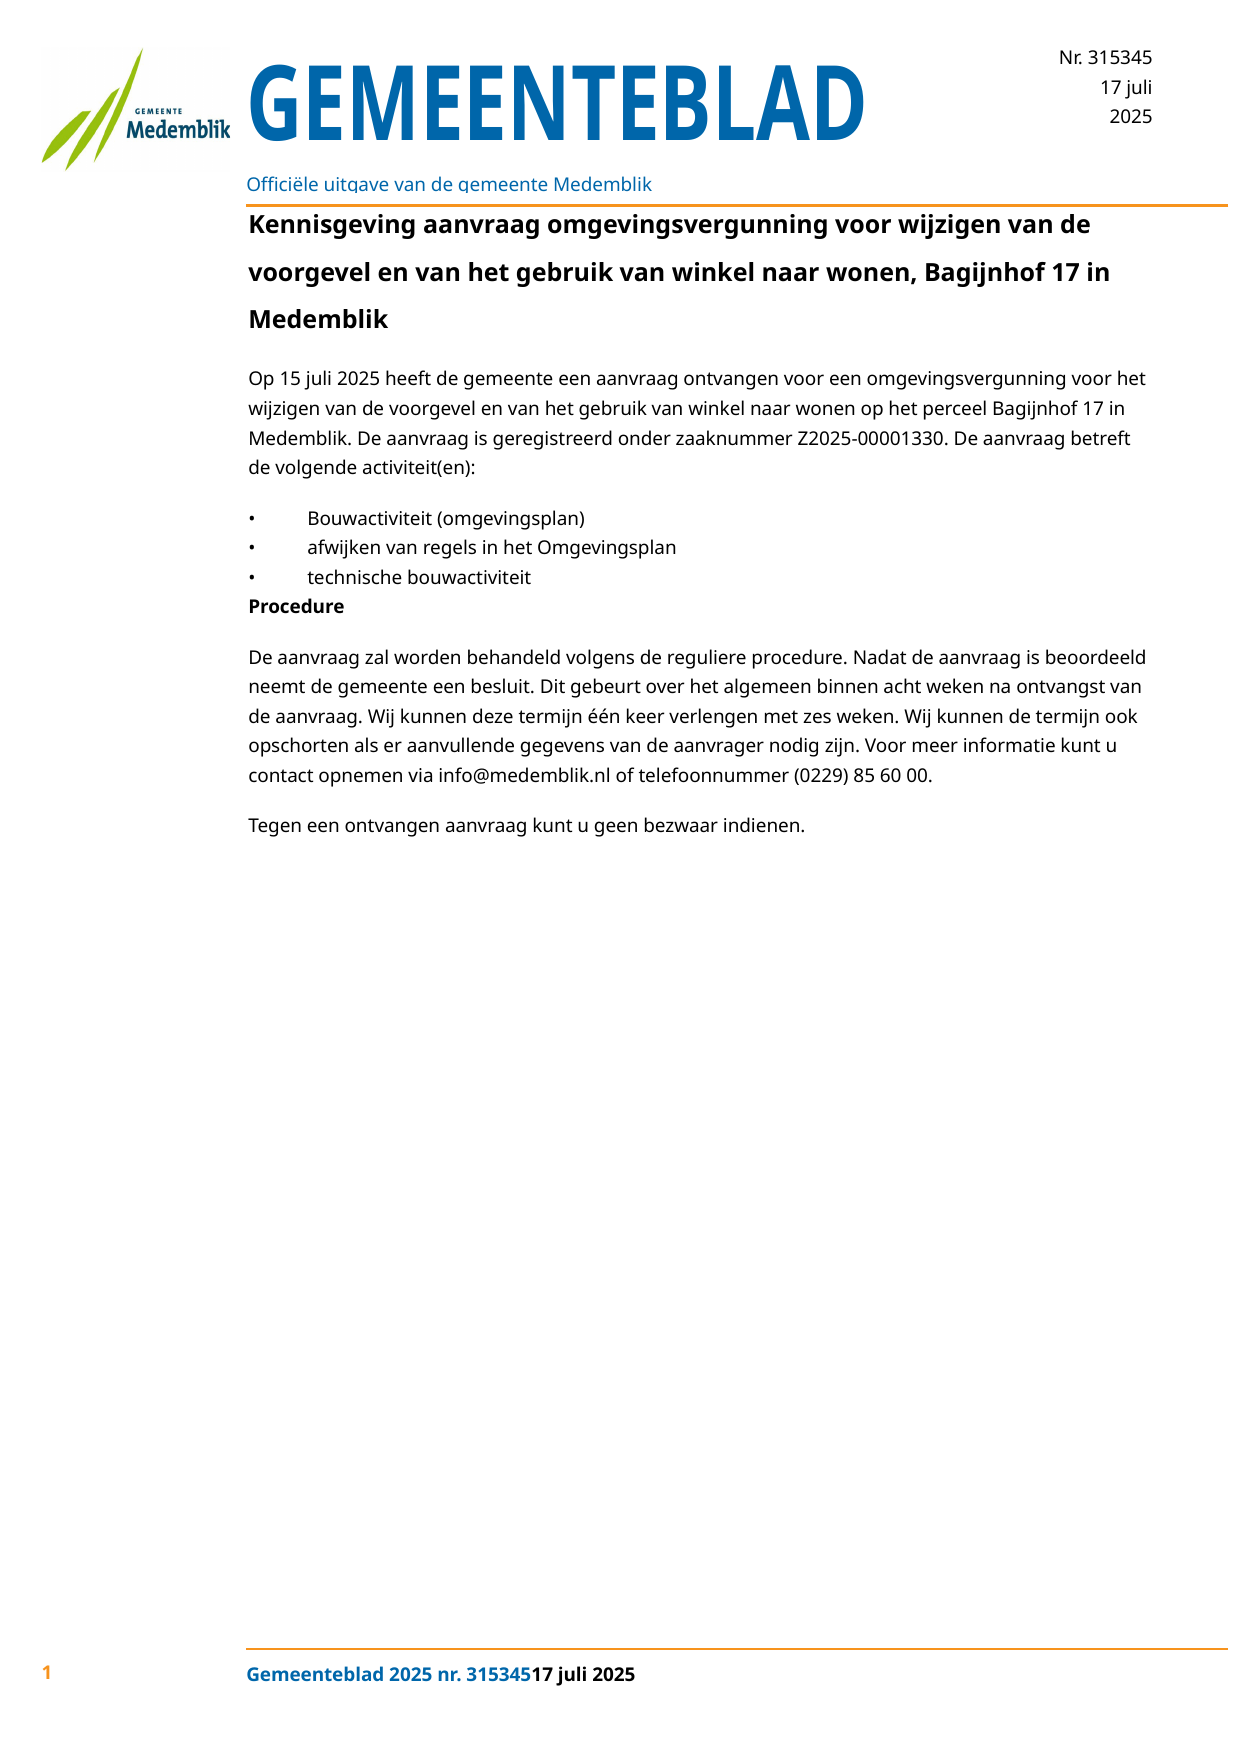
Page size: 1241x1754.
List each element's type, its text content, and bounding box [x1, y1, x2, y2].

text Op 15 juli 2025 heeft de gemeente een aanvraag ontvangen voor een omgevingsvergunning voor het wijzigen van de voorgevel en van het gebruik van winkel naar wonen op het perceel Bagijnhof 17 in Medemblik. De aanvraag is geregistreerd onder zaaknummer Z2025-00001330. De aanvraag betreft de volgende activiteit(en): [248, 366, 1152, 480]
text Procedure [248, 593, 1152, 619]
text Tegen een ontvangen aanvraag kunt u geen bezwaar indienen. [248, 813, 1152, 838]
text Kennisgeving aanvraag omgevingsvergunning voor wijzigen van de voorgevel en van het gebruik van winkel naar wonen, Bagijnhof 17 in Medemblik [248, 207, 1152, 336]
list afwijken van regels in het Omgevingsplan [248, 534, 1152, 560]
picture [41, 47, 231, 172]
list Bouwactiviteit (omgevingsplan) [248, 505, 1152, 530]
list technische bouwactiviteit [248, 564, 1152, 589]
text De aanvraag zal worden behandeld volgens de reguliere procedure. Nadat de aanvraag is beoordeeld neemt de gemeente een besluit. Dit gebeurt over het algemeen binnen acht weken na ontvangst van de aanvraag. Wij kunnen deze termijn één keer verlengen met zes weken. Wij kunnen de termijn ook opschorten als er aanvullende gegevens van de aanvrager nodig zijn. Voor meer informatie kunt u contact opnemen via info@medemblik.nl of telefoonnummer (0229) 85 60 00. [248, 644, 1152, 788]
